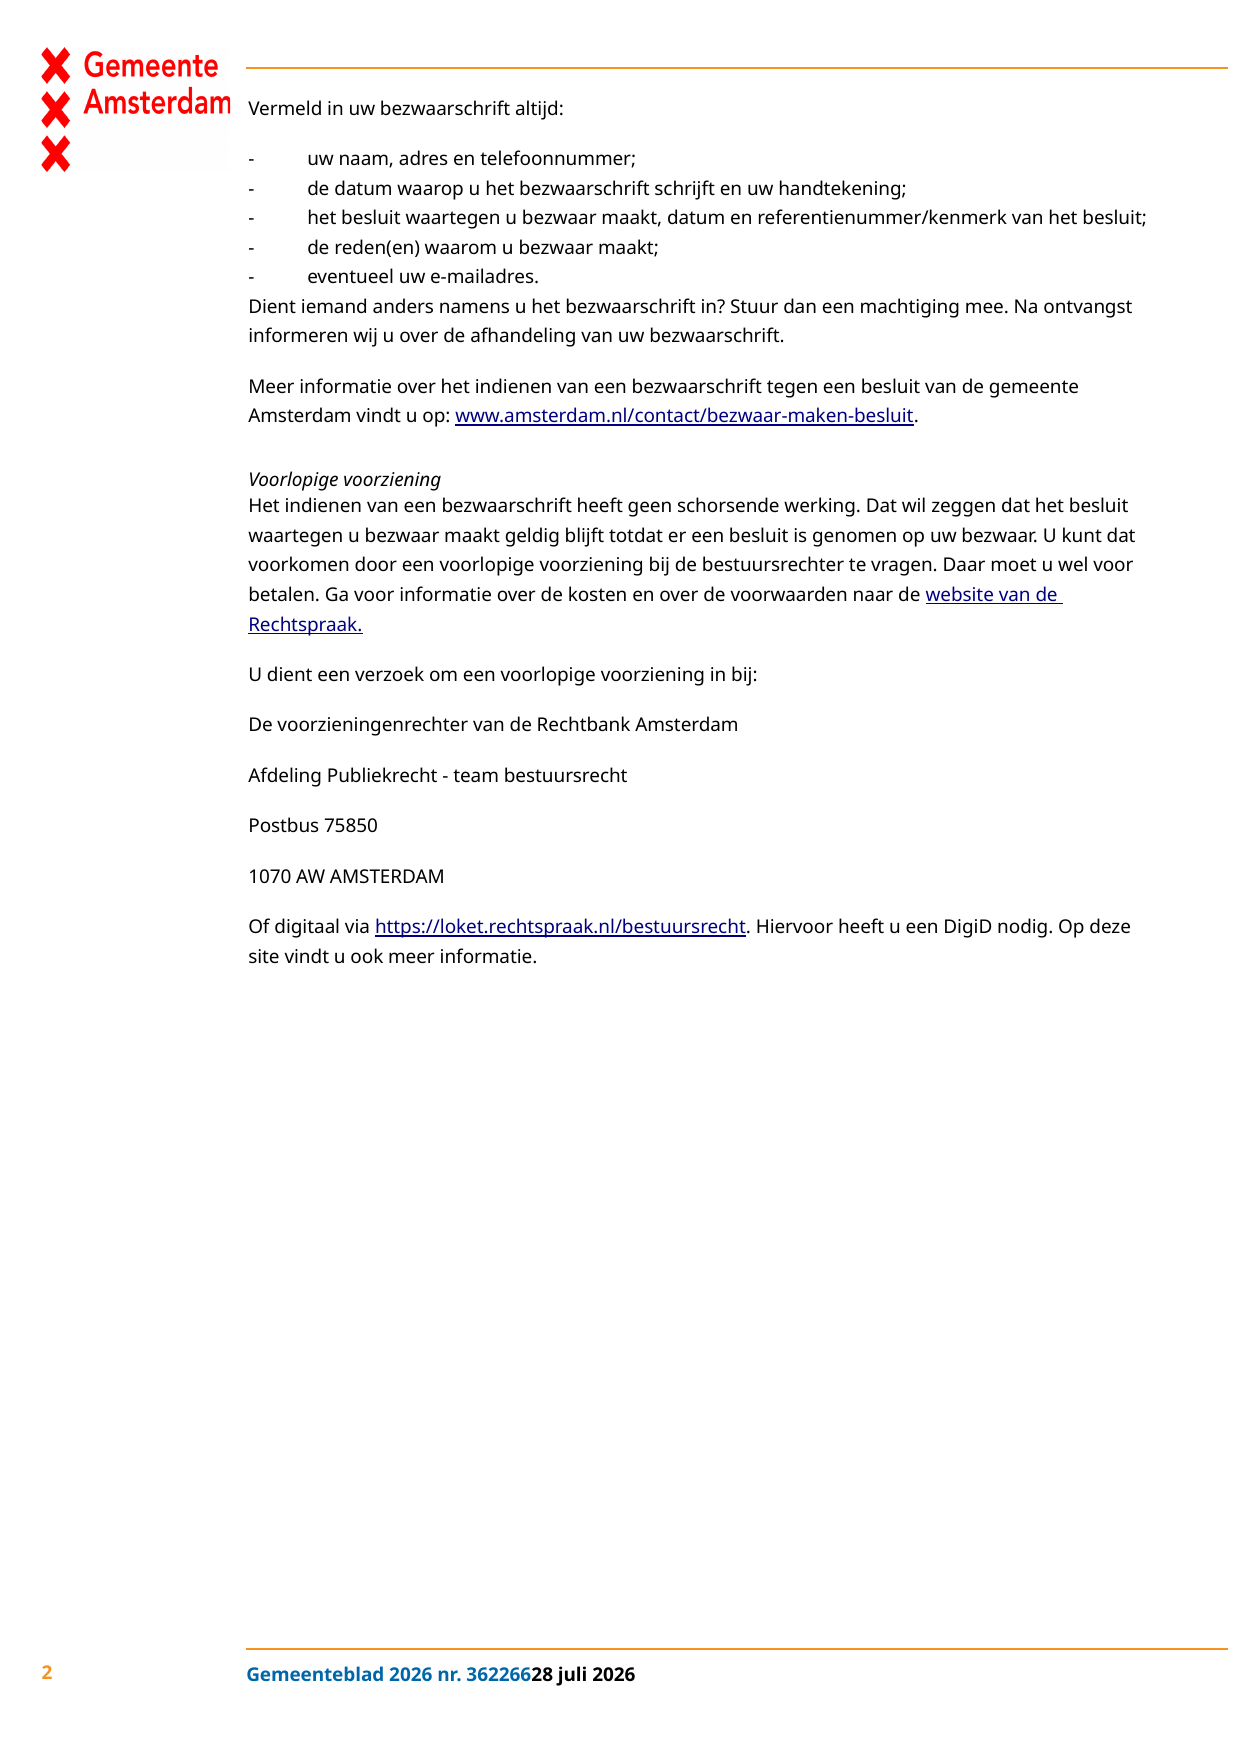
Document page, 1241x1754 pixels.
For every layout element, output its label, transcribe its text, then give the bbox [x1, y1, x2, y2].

text Het indienen van een bezwaarschrift heeft geen schorsende werking. Dat wil zeggen dat het besluit waartegen u bezwaar maakt geldig blijft totdat er een besluit is genomen op uw bezwaar. U kunt dat voorkomen door een voorlopige voorziening bij de bestuursrechter te vragen. Daar moet u wel voor betalen. Ga voor informatie over de kosten en over de voorwaarden naar de website van de Rechtspraak. [248, 492, 1152, 636]
list uw naam, adres en telefoonnummer; [248, 145, 1152, 171]
list eventueel uw e-mailadres. [248, 263, 1152, 289]
text Voorlopige voorziening [248, 467, 1152, 492]
text De voorzieningenrechter van de Rechtbank Amsterdam [248, 712, 1152, 737]
text Dient iemand anders namens u het bezwaarschrift in? Stuur dan een machtiging mee. Na ontvangst informeren wij u over de afhandeling van uw bezwaarschrift. [248, 293, 1152, 348]
text Of digitaal via https://loket.rechtspraak.nl/bestuursrecht. Hiervoor heeft u een DigiD nodig. Op deze site vindt u ook meer informatie. [248, 913, 1152, 968]
text Vermeld in uw bezwaarschrift altijd: [248, 95, 1152, 121]
list de reden(en) waarom u bezwaar maakt; [248, 234, 1152, 260]
text Afdeling Publiekrecht - team bestuursrecht [248, 762, 1152, 788]
list het besluit waartegen u bezwaar maakt, datum en referentienummer/kenmerk van het besluit; [248, 204, 1152, 230]
picture [41, 47, 231, 172]
text U dient een verzoek om een voorlopige voorziening in bij: [248, 661, 1152, 687]
list de datum waarop u het bezwaarschrift schrijft en uw handtekening; [248, 175, 1152, 201]
text Postbus 75850 [248, 812, 1152, 838]
text 1070 AW AMSTERDAM [248, 863, 1152, 888]
text Meer informatie over het indienen van een bezwaarschrift tegen een besluit van de gemeente Amsterdam vindt u op: www.amsterdam.nl/contact/bezwaar-maken-besluit. [248, 373, 1152, 428]
